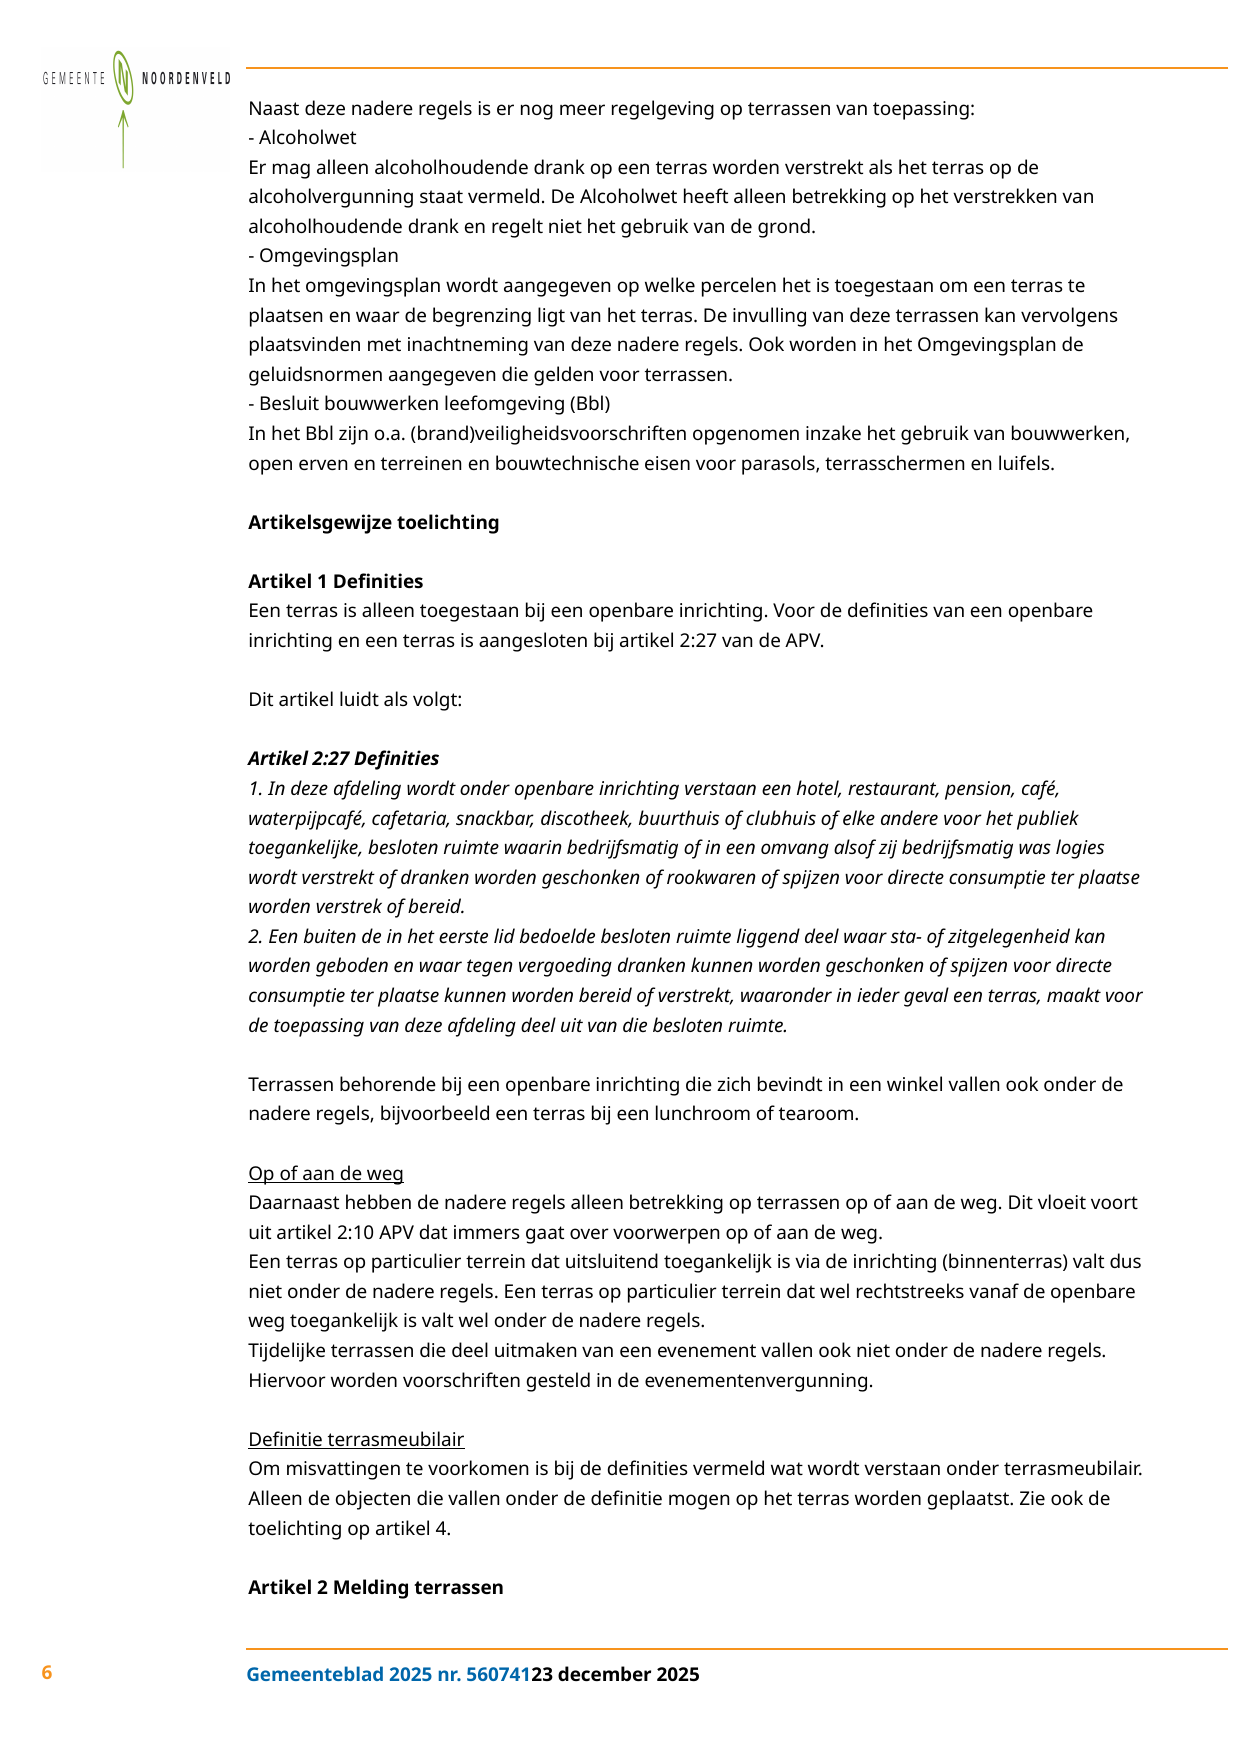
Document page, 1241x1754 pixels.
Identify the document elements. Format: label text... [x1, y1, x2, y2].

text Een terras is alleen toegestaan bij een openbare inrichting. Voor de definities van een openbare inrichting en een terras is aangesloten bij artikel 2:27 van de APV. [248, 598, 1152, 653]
text Een terras op particulier terrein dat uitsluitend toegankelijk is via de inrichting (binnenterras) valt dus niet onder de nadere regels. Een terras op particulier terrein dat wel rechtstreeks vanaf de openbare weg toegankelijk is valt wel onder de nadere regels. [248, 1248, 1152, 1333]
text Naast deze nadere regels is er nog meer regelgeving op terrassen van toepassing: [248, 95, 1152, 121]
text Artikel 2:27 Definities [248, 746, 1152, 771]
text - Omgevingsplan [248, 243, 1152, 268]
text Daarnaast hebben de nadere regels alleen betrekking op terrassen op of aan de weg. Dit vloeit voort uit artikel 2:10 APV dat immers gaat over voorwerpen op of aan de weg. [248, 1189, 1152, 1245]
text - Besluit bouwwerken leefomgeving (Bbl) [248, 391, 1152, 416]
text Definitie terrasmeubilair [248, 1426, 1152, 1452]
text Er mag alleen alcoholhoudende drank op een terras worden verstrekt als het terras op de alcoholvergunning staat vermeld. De Alcoholwet heeft alleen betrekking op het verstrekken van alcoholhoudende drank en regelt niet het gebruik van de grond. [248, 154, 1152, 239]
text Artikelsgewijze toelichting [248, 509, 1152, 535]
text Dit artikel luidt als volgt: [248, 686, 1152, 712]
text Terrassen behorende bij een openbare inrichting die zich bevindt in een winkel vallen ook onder de nadere regels, bijvoorbeeld een terras bij een lunchroom of tearoom. [248, 1071, 1152, 1126]
text In het omgevingsplan wordt aangegeven op welke percelen het is toegestaan om een terras te plaatsen en waar de begrenzing ligt van het terras. De invulling van deze terrassen kan vervolgens plaatsvinden met inachtneming van deze nadere regels. Ook worden in het Omgevingsplan de geluidsnormen aangegeven die gelden voor terrassen. [248, 272, 1152, 387]
text In het Bbl zijn o.a. (brand)veiligheidsvoorschriften opgenomen inzake het gebruik van bouwwerken, open erven en terreinen en bouwtechnische eisen voor parasols, terrasschermen en luifels. [248, 420, 1152, 476]
text Tijdelijke terrassen die deel uitmaken van een evenement vallen ook niet onder de nadere regels. Hiervoor worden voorschriften gesteld in de evenementenvergunning. [248, 1337, 1152, 1393]
text 1. In deze afdeling wordt onder openbare inrichting verstaan een hotel, restaurant, pension, café, waterpijpcafé, cafetaria, snackbar, discotheek, buurthuis of clubhuis of elke andere voor het publiek toegankelijke, besloten ruimte waarin bedrijfsmatig of in een omvang alsof zij bedrijfsmatig was logies wordt verstrekt of dranken worden geschonken of rookwaren of spijzen voor directe consumptie ter plaatse worden verstrek of bereid. [248, 775, 1152, 919]
text Artikel 1 Definities [248, 568, 1152, 594]
text 2. Een buiten de in het eerste lid bedoelde besloten ruimte liggend deel waar sta- of zitgelegenheid kan worden geboden en waar tegen vergoeding dranken kunnen worden geschonken of spijzen voor directe consumptie ter plaatse kunnen worden bereid of verstrekt, waaronder in ieder geval een terras, maakt voor de toepassing van deze afdeling deel uit van die besloten ruimte. [248, 923, 1152, 1038]
picture [41, 47, 231, 172]
text Op of aan de weg [248, 1160, 1152, 1186]
text Artikel 2 Melding terrassen [248, 1574, 1152, 1600]
text - Alcoholwet [248, 124, 1152, 150]
text Om misvattingen te voorkomen is bij de definities vermeld wat wordt verstaan onder terrasmeubilair. Alleen de objecten die vallen onder de definitie mogen op het terras worden geplaatst. Zie ook de toelichting op artikel 4. [248, 1456, 1152, 1541]
